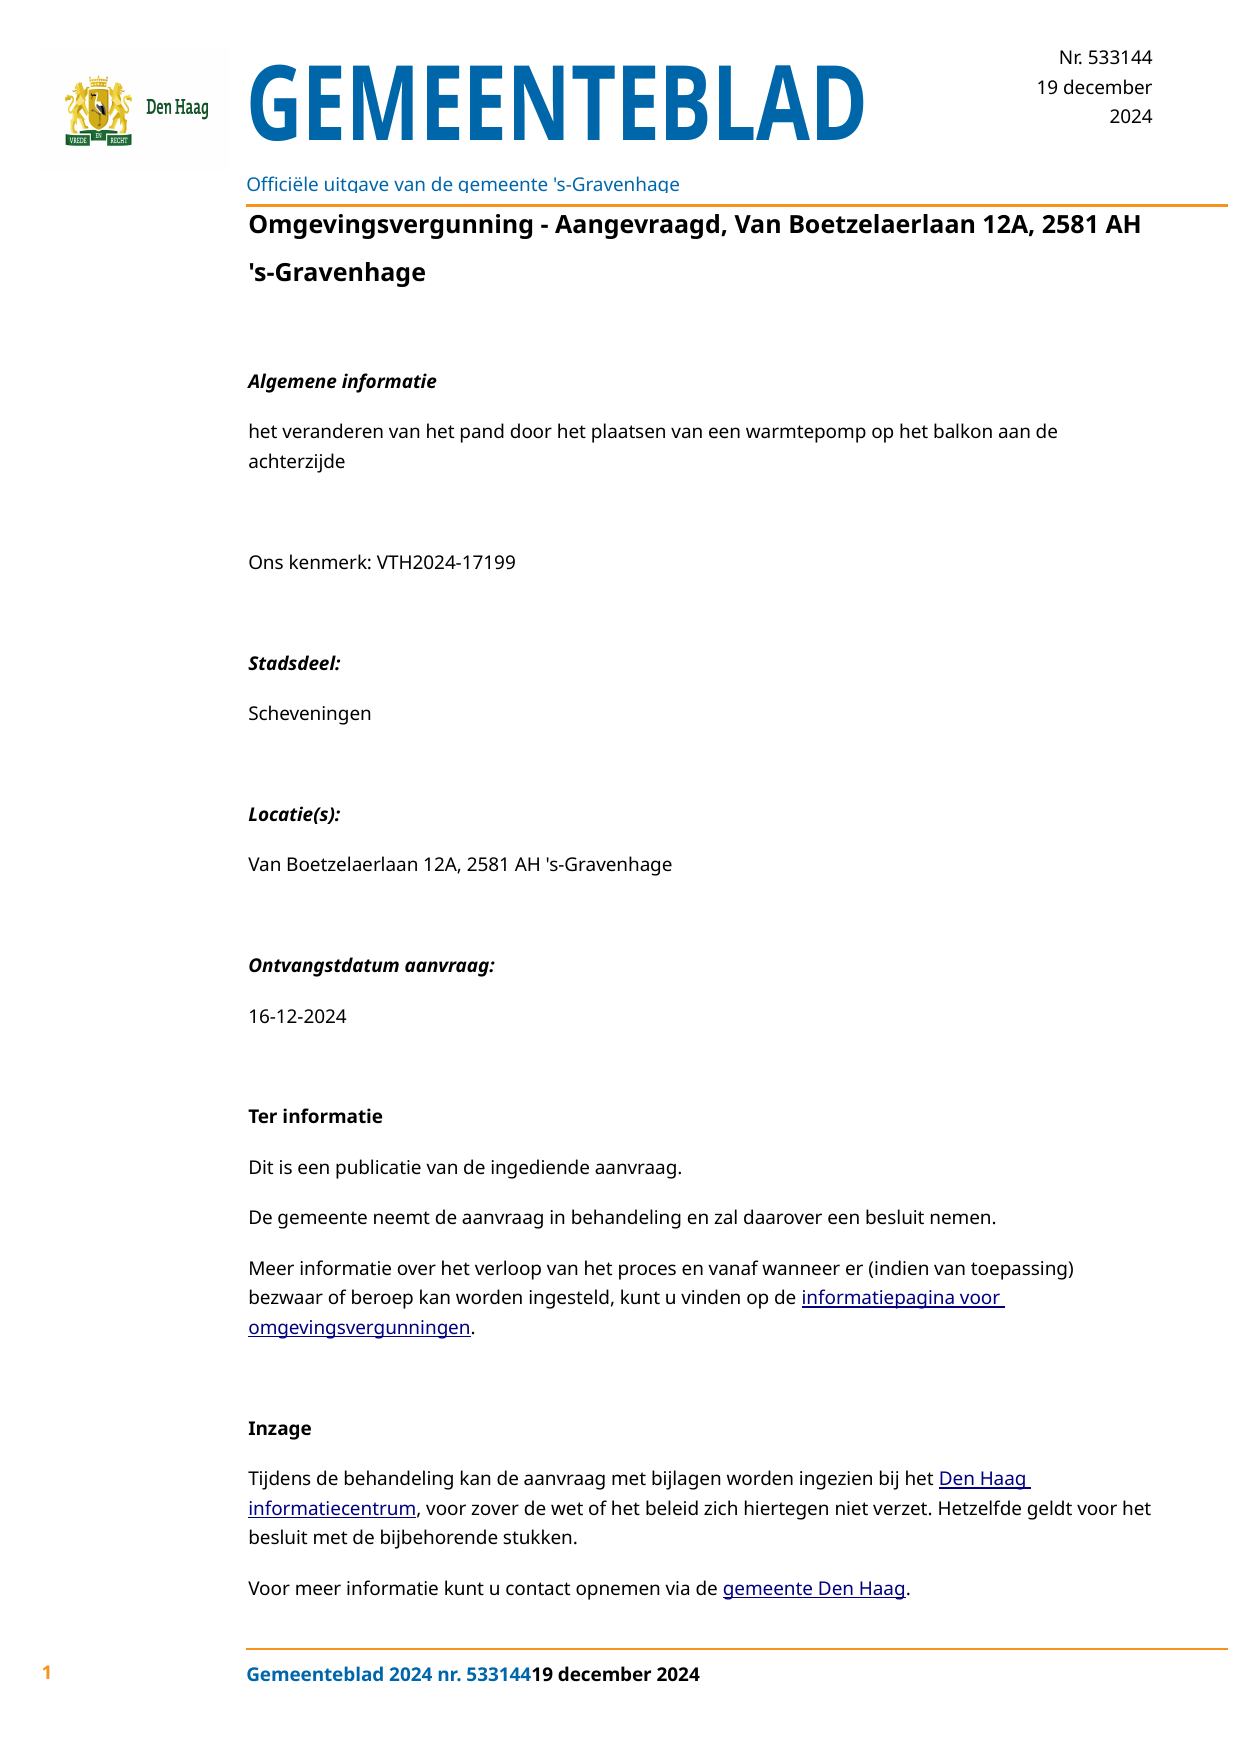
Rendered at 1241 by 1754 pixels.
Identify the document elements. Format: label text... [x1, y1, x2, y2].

text Stadsdeel: [248, 650, 1152, 676]
text Voor meer informatie kunt u contact opnemen via de gemeente Den Haag. [248, 1575, 1152, 1601]
text Inzage [248, 1415, 1152, 1441]
text Ons kenmerk: VTH2024-17199 [248, 549, 1152, 575]
text Locatie(s): [248, 801, 1152, 827]
text het veranderen van het pand door het plaatsen van een warmtepomp op het balkon aan de achterzijde [248, 419, 1152, 474]
text Ter informatie [248, 1104, 1152, 1129]
text Ontvangstdatum aanvraag: [248, 952, 1152, 978]
text Meer informatie over het verloop van het proces en vanaf wanneer er (indien van toepassing) bezwaar of beroep kan worden ingesteld, kunt u vinden op de informatiepagina voor omgevingsvergunningen. [248, 1255, 1152, 1340]
text Scheveningen [248, 700, 1152, 726]
text 16-12-2024 [248, 1003, 1152, 1029]
picture [41, 47, 231, 172]
text Van Boetzelaerlaan 12A, 2581 AH 's-Gravenhage [248, 852, 1152, 877]
text De gemeente neemt de aanvraag in behandeling en zal daarover een besluit nemen. [248, 1204, 1152, 1230]
text Dit is een publicatie van de ingediende aanvraag. [248, 1154, 1152, 1180]
text Tijdens de behandeling kan de aanvraag met bijlagen worden ingezien bij het Den Haag informatiecentrum, voor zover de wet of het beleid zich hiertegen niet verzet. Hetzelfde geldt voor het besluit met de bijbehorende stukken. [248, 1465, 1152, 1550]
text Omgevingsvergunning - Aangevraagd, Van Boetzelaerlaan 12A, 2581 AH 's-Gravenhage [248, 207, 1152, 288]
text Algemene informatie [248, 368, 1152, 394]
